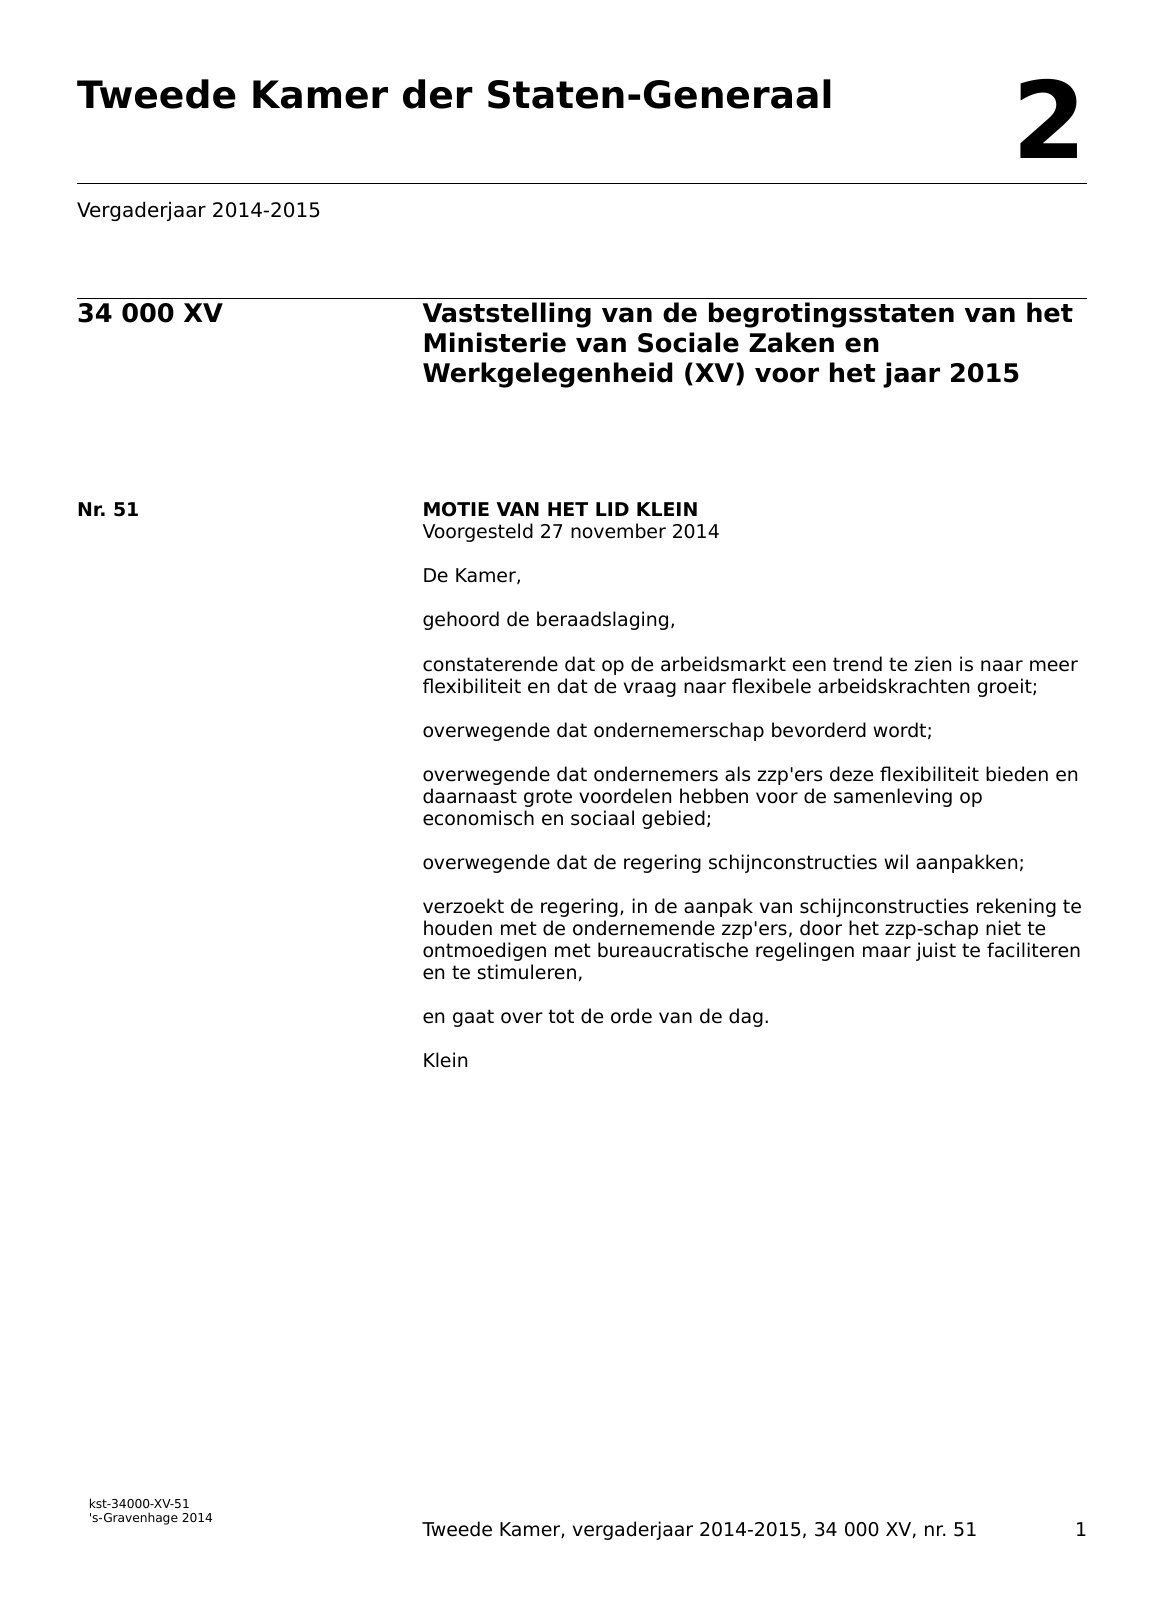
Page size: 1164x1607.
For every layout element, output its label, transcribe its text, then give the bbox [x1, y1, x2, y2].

text overwegende dat de regering schijnconstructies wil aanpakken; [422, 852, 1087, 874]
table_header 2 [886, 59, 1087, 183]
subtitle 34 000 XV Vaststelling van de begrotingsstaten van het Ministerie van Sociale Zaken en Werkgelegenheid (XV) voor het jaar 2015 [77, 299, 1087, 388]
text 's-Gravenhage 2014 [88, 1511, 323, 1525]
text verzoekt de regering, in de aanpak van schijnconstructies rekening te houden met de ondernemende zzp'ers, door het zzp-schap niet te ontmoedigen met bureaucratische regelingen maar juist te faciliteren en te stimuleren, [422, 896, 1087, 984]
text constaterende dat op de arbeidsmarkt een trend te zien is naar meer flexibiliteit en dat de vraag naar flexibele arbeidskrachten groeit; [422, 653, 1087, 697]
text De Kamer, [422, 565, 1087, 587]
text overwegende dat ondernemers als zzp'ers deze flexibiliteit bieden en daarnaast grote voordelen hebben voor de samenleving op economisch en sociaal gebied; [422, 764, 1087, 830]
table_cell Vergaderjaar 2014-2015 [77, 184, 1087, 298]
text overwegende dat ondernemerschap bevorderd wordt; [422, 720, 1087, 742]
subtitle Nr. 51 MOTIE VAN HET LID KLEIN [77, 499, 1087, 521]
text gehoord de beraadslaging, [422, 609, 1087, 631]
table_header Tweede Kamer der Staten-Generaal [77, 59, 886, 183]
text en gaat over tot de orde van de dag. [422, 1006, 1087, 1028]
text Klein [422, 1050, 1087, 1072]
text kst-34000-XV-51 [88, 1497, 323, 1511]
text Voorgesteld 27 november 2014 [422, 521, 1087, 543]
